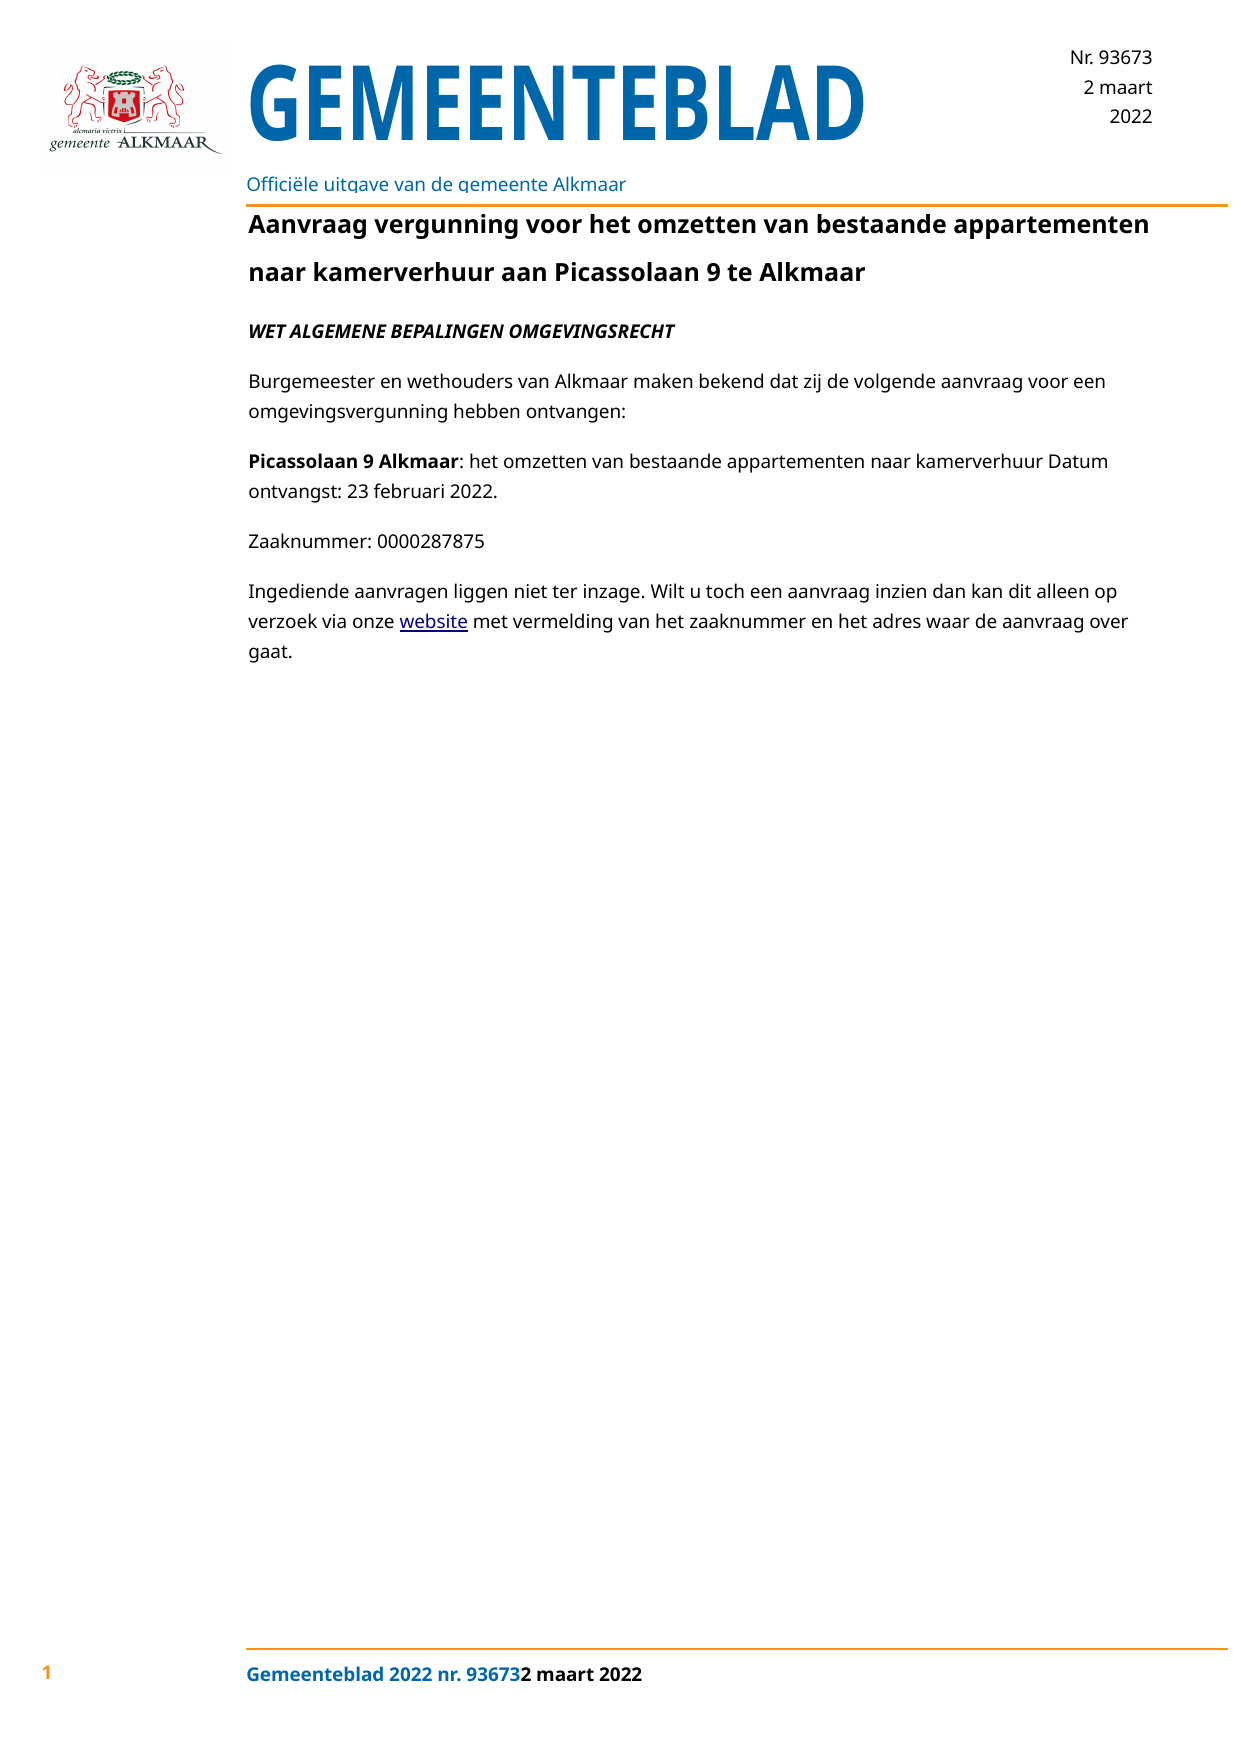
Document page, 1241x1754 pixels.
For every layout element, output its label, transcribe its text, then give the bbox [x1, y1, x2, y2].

text WET ALGEMENE BEPALINGEN OMGEVINGSRECHT [248, 318, 1152, 344]
text Burgemeester en wethouders van Alkmaar maken bekend dat zij de volgende aanvraag voor een omgevingsvergunning hebben ontvangen: [248, 368, 1152, 424]
text Aanvraag vergunning voor het omzetten van bestaande appartementen naar kamerverhuur aan Picassolaan 9 te Alkmaar [248, 207, 1152, 288]
text Picassolaan 9 Alkmaar: het omzetten van bestaande appartementen naar kamerverhuur Datum ontvangst: 23 februari 2022. [248, 448, 1152, 504]
picture [41, 47, 231, 172]
text Ingediende aanvragen liggen niet ter inzage. Wilt u toch een aanvraag inzien dan kan dit alleen op verzoek via onze website met vermelding van het zaaknummer en het adres waar de aanvraag over gaat. [248, 579, 1152, 664]
text Zaaknummer: 0000287875 [248, 528, 1152, 554]
